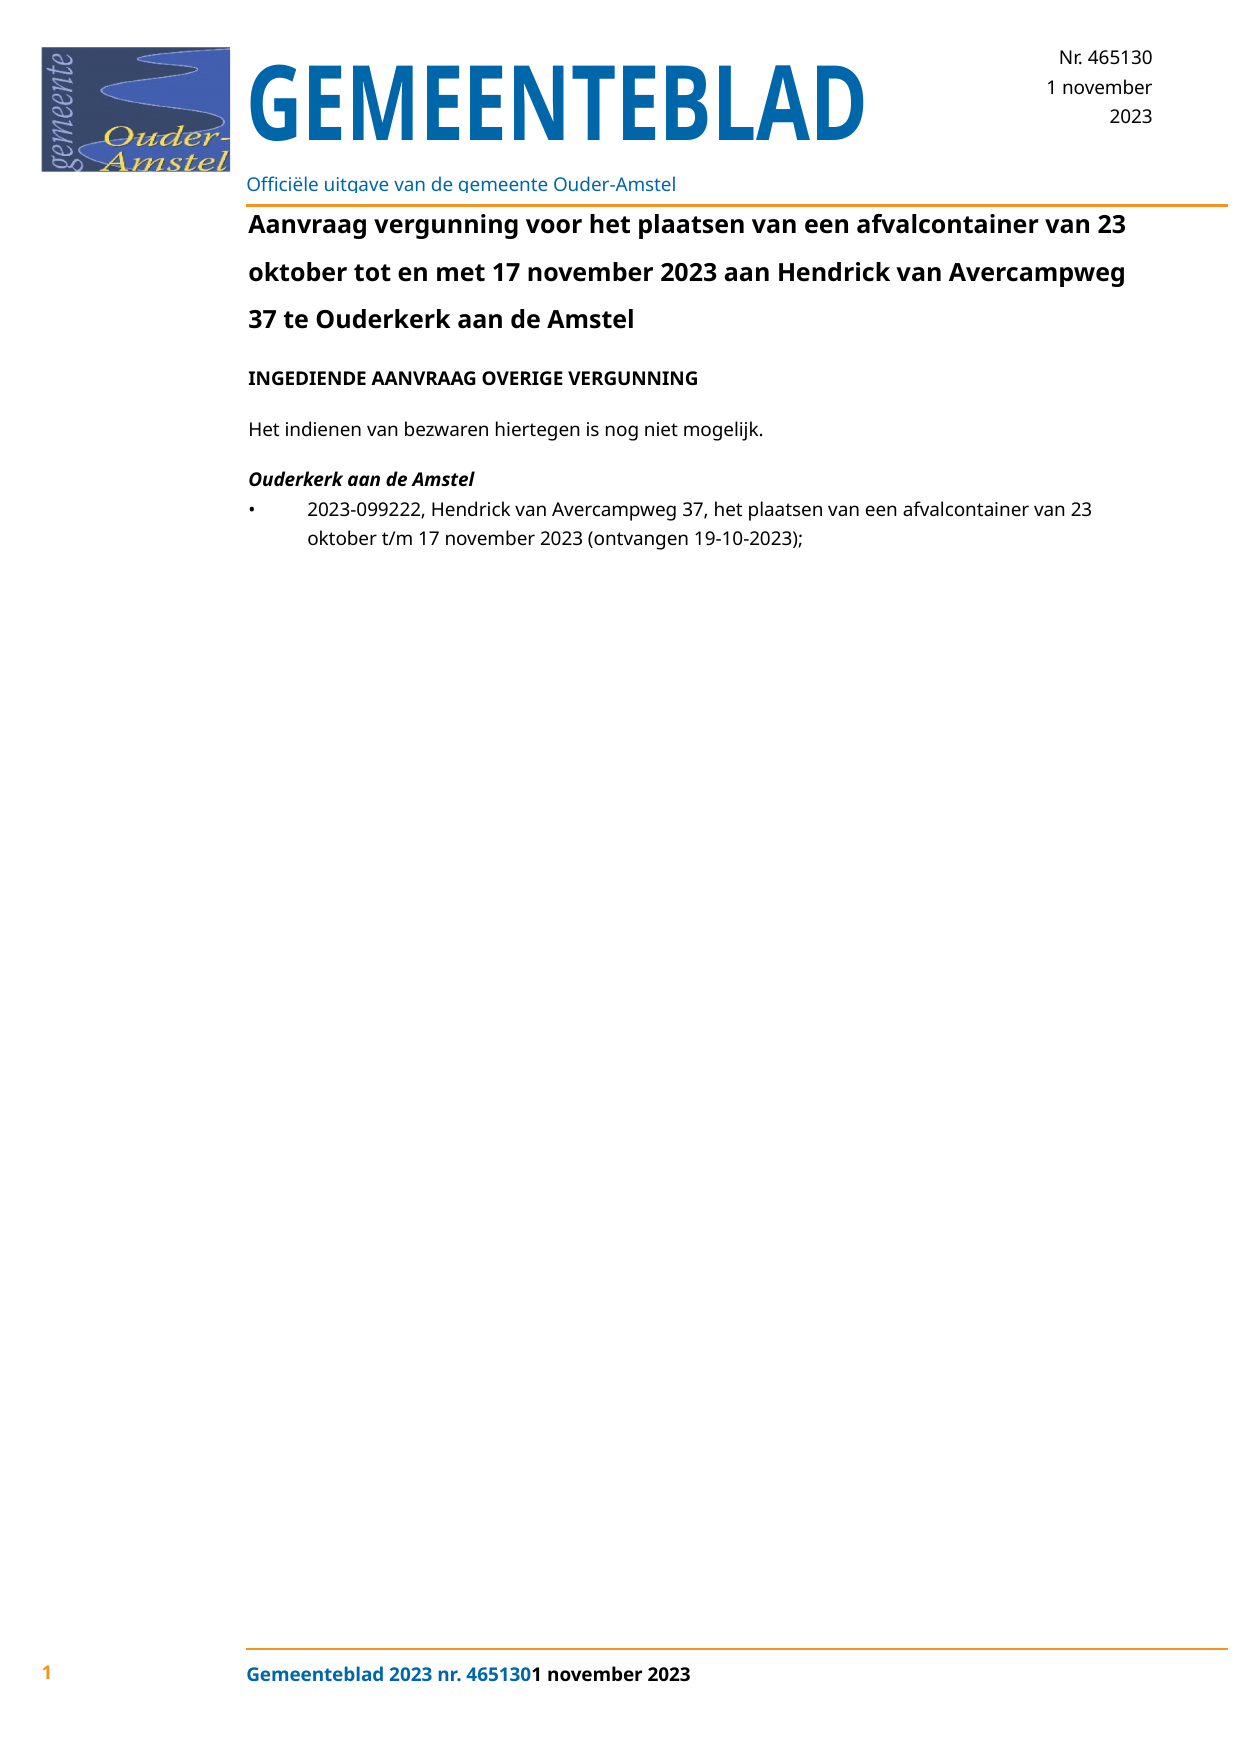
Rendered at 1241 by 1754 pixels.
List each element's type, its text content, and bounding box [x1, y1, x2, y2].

text Het indienen van bezwaren hiertegen is nog niet mogelijk. [248, 416, 1152, 442]
text Ouderkerk aan de Amstel [248, 466, 1152, 492]
text INGEDIENDE AANVRAAG OVERIGE VERGUNNING [248, 366, 1152, 391]
text Aanvraag vergunning voor het plaatsen van een afvalcontainer van 23 oktober tot en met 17 november 2023 aan Hendrick van Avercampweg 37 te Ouderkerk aan de Amstel [248, 207, 1152, 336]
list 2023-099222, Hendrick van Avercampweg 37, het plaatsen van een afvalcontainer van 23 oktober t/m 17 november 2023 (ontvangen 19-10-2023); [248, 496, 1152, 551]
picture [41, 47, 231, 172]
